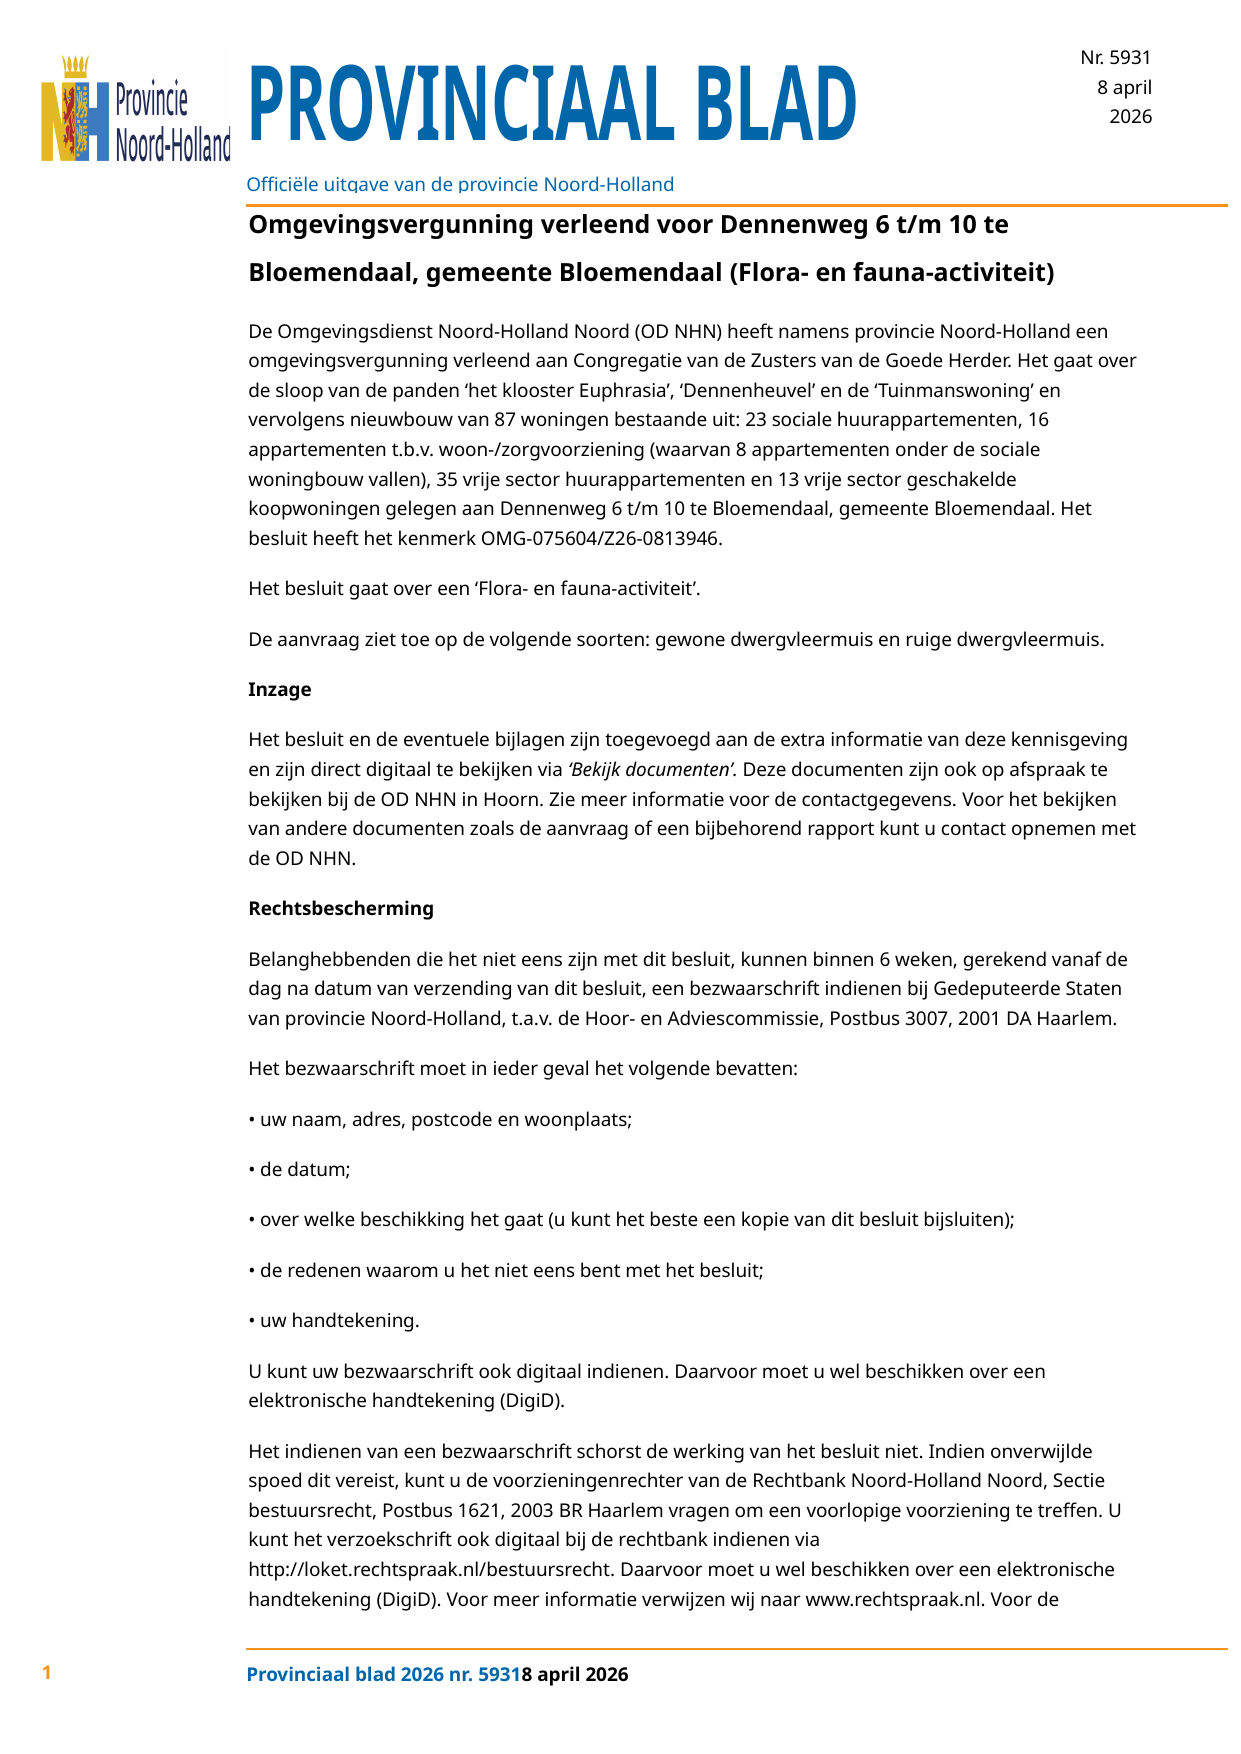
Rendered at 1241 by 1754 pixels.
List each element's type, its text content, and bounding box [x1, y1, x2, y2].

text De Omgevingsdienst Noord-Holland Noord (OD NHN) heeft namens provincie Noord-Holland een omgevingsvergunning verleend aan Congregatie van de Zusters van de Goede Herder. Het gaat over de sloop van de panden ‘het klooster Euphrasia’, ‘Dennenheuvel’ en de ‘Tuinmanswoning’ en vervolgens nieuwbouw van 87 woningen bestaande uit: 23 sociale huurappartementen, 16 appartementen t.b.v. woon-/zorgvoorziening (waarvan 8 appartementen onder de sociale woningbouw vallen), 35 vrije sector huurappartementen en 13 vrije sector geschakelde koopwoningen gelegen aan Dennenweg 6 t/m 10 te Bloemendaal, gemeente Bloemendaal. Het besluit heeft het kenmerk OMG-075604/Z26-0813946. [248, 318, 1152, 551]
text U kunt uw bezwaarschrift ook digitaal indienen. Daarvoor moet u wel beschikken over een elektronische handtekening (DigiD). [248, 1358, 1152, 1413]
text Het besluit en de eventuele bijlagen zijn toegevoegd aan de extra informatie van deze kennisgeving en zijn direct digitaal te bekijken via ‘Bekijk documenten’. Deze documenten zijn ook op afspraak te bekijken bij de OD NHN in Hoorn. Zie meer informatie voor de contactgegevens. Voor het bekijken van andere documenten zoals de aanvraag of een bijbehorend rapport kunt u contact opnemen met de OD NHN. [248, 727, 1152, 871]
text Het besluit gaat over een ‘Flora- en fauna-activiteit’. [248, 575, 1152, 601]
text Het bezwaarschrift moet in ieder geval het volgende bevatten: [248, 1055, 1152, 1081]
text • uw handtekening. [248, 1307, 1152, 1333]
text Het indienen van een bezwaarschrift schorst de werking van het besluit niet. Indien onverwijlde spoed dit vereist, kunt u de voorzieningenrechter van de Rechtbank Noord-Holland Noord, Sectie bestuursrecht, Postbus 1621, 2003 BR Haarlem vragen om een voorlopige voorziening te treffen. U kunt het verzoekschrift ook digitaal bij de rechtbank indienen via http://loket.rechtspraak.nl/bestuursrecht. Daarvoor moet u wel beschikken over een elektronische handtekening (DigiD). Voor meer informatie verwijzen wij naar www.rechtspraak.nl. Voor de [248, 1438, 1152, 1612]
text • de redenen waarom u het niet eens bent met het besluit; [248, 1257, 1152, 1283]
text De aanvraag ziet toe op de volgende soorten: gewone dwergvleermuis en ruige dwergvleermuis. [248, 626, 1152, 652]
text Belanghebbenden die het niet eens zijn met dit besluit, kunnen binnen 6 weken, gerekend vanaf de dag na datum van verzending van dit besluit, een bezwaarschrift indienen bij Gedeputeerde Staten van provincie Noord-Holland, t.a.v. de Hoor- en Adviescommissie, Postbus 3007, 2001 DA Haarlem. [248, 946, 1152, 1031]
text Inzage [248, 676, 1152, 702]
text • uw naam, adres, postcode en woonplaats; [248, 1106, 1152, 1132]
picture [41, 47, 231, 172]
text Rechtsbescherming [248, 895, 1152, 921]
text Omgevingsvergunning verleend voor Dennenweg 6 t/m 10 te Bloemendaal, gemeente Bloemendaal (Flora- en fauna-activiteit) [248, 207, 1152, 288]
text • over welke beschikking het gaat (u kunt het beste een kopie van dit besluit bijsluiten); [248, 1207, 1152, 1232]
text • de datum; [248, 1156, 1152, 1182]
